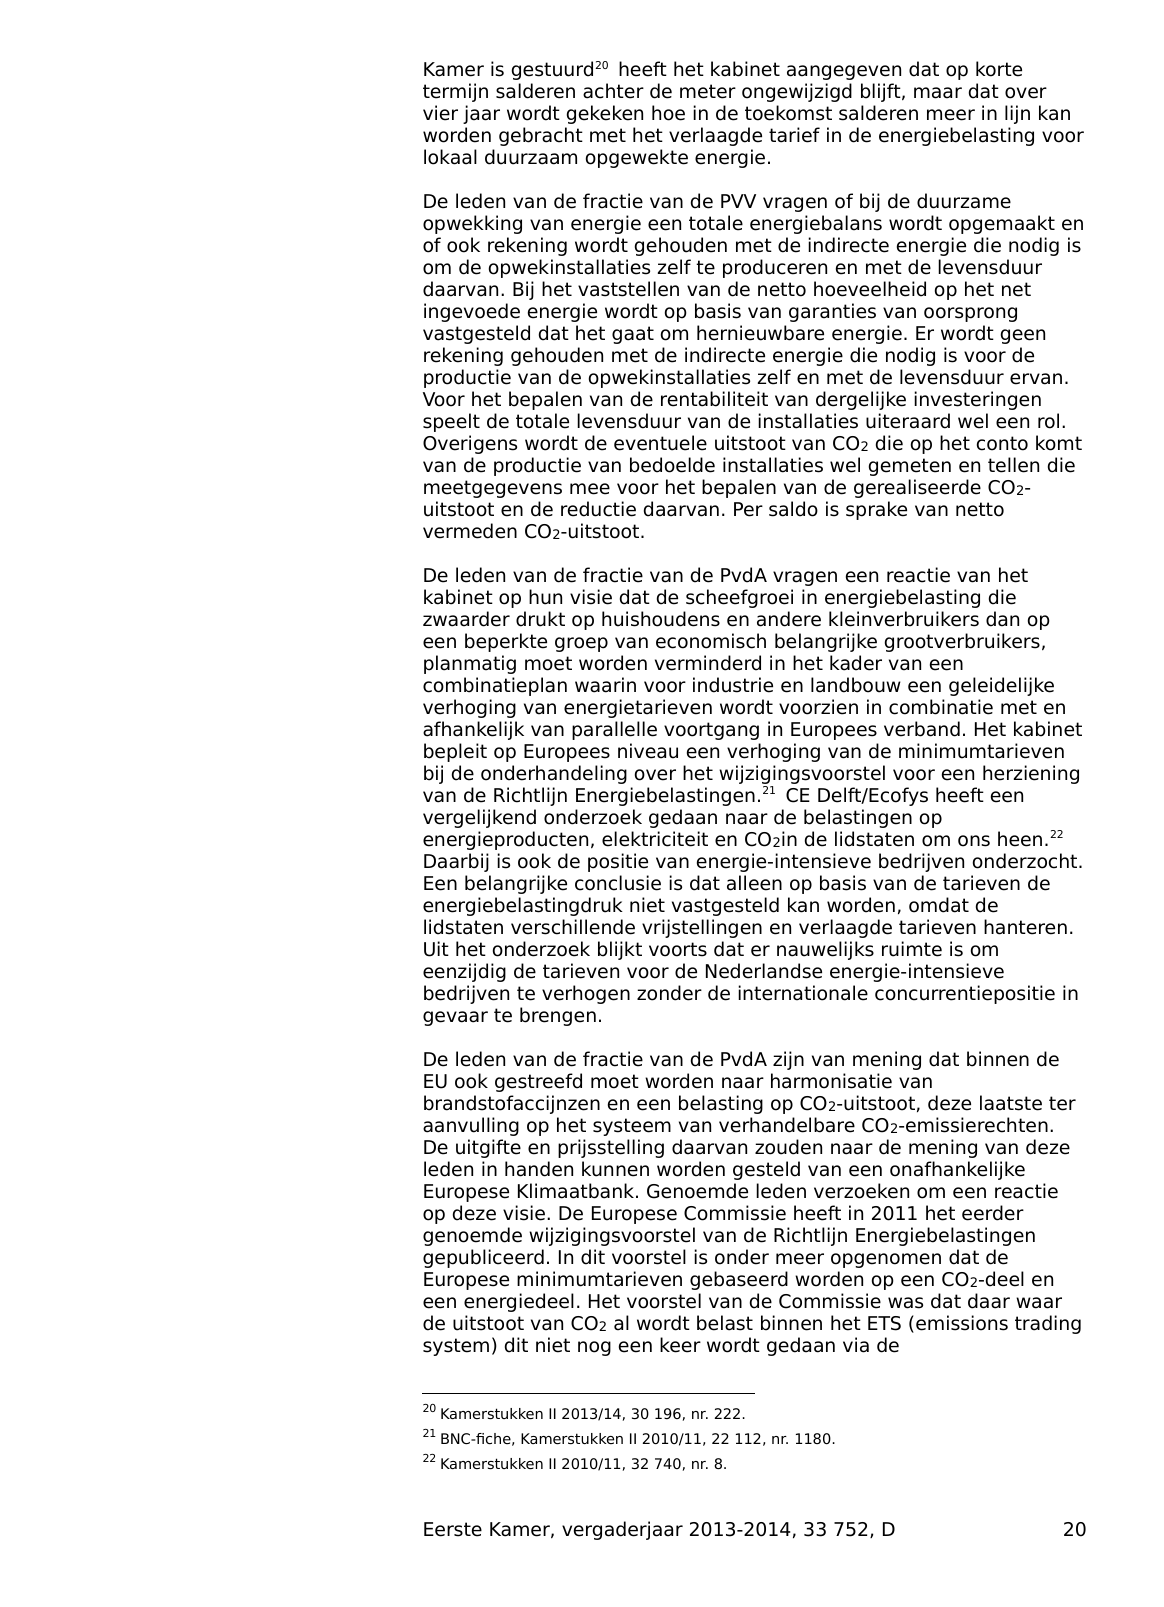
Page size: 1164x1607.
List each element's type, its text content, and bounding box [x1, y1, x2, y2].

text De leden van de fractie van de PvdA zijn van mening dat binnen de EU ook gestreefd moet worden naar harmonisatie van brandstofaccijnzen en een belasting op CO2-uitstoot, deze laatste ter aanvulling op het systeem van verhandelbare CO2-emissierechten. De uitgifte en prijsstelling daarvan zouden naar de mening van deze leden in handen kunnen worden gesteld van een onafhankelijke Europese Klimaatbank. Genoemde leden verzoeken om een reactie op deze visie. De Europese Commissie heeft in 2011 het eerder genoemde wijzigingsvoorstel van de Richtlijn Energiebelastingen gepubliceerd. In dit voorstel is onder meer opgenomen dat de Europese minimumtarieven gebaseerd worden op een CO2-deel en een energiedeel. Het voorstel van de Commissie was dat daar waar de uitstoot van CO2 al wordt belast binnen het ETS (emissions trading system) dit niet nog een keer wordt gedaan via de [422, 1049, 1087, 1356]
text De leden van de fractie van de PVV vragen of bij de duurzame opwekking van energie een totale energiebalans wordt opgemaakt en of ook rekening wordt gehouden met de indirecte energie die nodig is om de opwekinstallaties zelf te produceren en met de levensduur daarvan. Bij het vaststellen van de netto hoeveelheid op het net ingevoede energie wordt op basis van garanties van oorsprong vastgesteld dat het gaat om hernieuwbare energie. Er wordt geen rekening gehouden met de indirecte energie die nodig is voor de productie van de opwekinstallaties zelf en met de levensduur ervan. Voor het bepalen van de rentabiliteit van dergelijke investeringen speelt de totale levensduur van de installaties uiteraard wel een rol. Overigens wordt de eventuele uitstoot van CO2 die op het conto komt van de productie van bedoelde installaties wel gemeten en tellen die meetgegevens mee voor het bepalen van de gerealiseerde CO2-uitstoot en de reductie daarvan. Per saldo is sprake van netto vermeden CO2-uitstoot. [422, 191, 1087, 543]
text Kamer is gestuurd heeft het kabinet aangegeven dat op korte termijn salderen achter de meter ongewijzigd blijft, maar dat over vier jaar wordt gekeken hoe in de toekomst salderen meer in lijn kan worden gebracht met het verlaagde tarief in de energiebelasting voor lokaal duurzaam opgewekte energie. [422, 59, 1087, 169]
text Kamerstukken II 2013/14, 30 196, nr. 222. [422, 1402, 1087, 1424]
text De leden van de fractie van de PvdA vragen een reactie van het kabinet op hun visie dat de scheefgroei in energiebelasting die zwaarder drukt op huishoudens en andere kleinverbruikers dan op een beperkte groep van economisch belangrijke grootverbruikers, planmatig moet worden verminderd in het kader van een combinatieplan waarin voor industrie en landbouw een geleidelijke verhoging van energietarieven wordt voorzien in combinatie met en afhankelijk van parallelle voortgang in Europees verband. Het kabinet bepleit op Europees niveau een verhoging van de minimumtarieven bij de onderhandeling over het wijzigingsvoorstel voor een herziening van de Richtlijn Energiebelastingen. CE Delft/Ecofys heeft een vergelijkend onderzoek gedaan naar de belastingen op energieproducten, elektriciteit en CO2in de lidstaten om ons heen. Daarbij is ook de positie van energie-intensieve bedrijven onderzocht. Een belangrijke conclusie is dat alleen op basis van de tarieven de energiebelastingdruk niet vastgesteld kan worden, omdat de lidstaten verschillende vrijstellingen en verlaagde tarieven hanteren. Uit het onderzoek blijkt voorts dat er nauwelijks ruimte is om eenzijdig de tarieven voor de Nederlandse energie-intensieve bedrijven te verhogen zonder de internationale concurrentiepositie in gevaar te brengen. [422, 565, 1087, 1027]
text BNC-fiche, Kamerstukken II 2010/11, 22 112, nr. 1180. [422, 1427, 1087, 1449]
text Kamerstukken II 2010/11, 32 740, nr. 8. [422, 1452, 1087, 1474]
